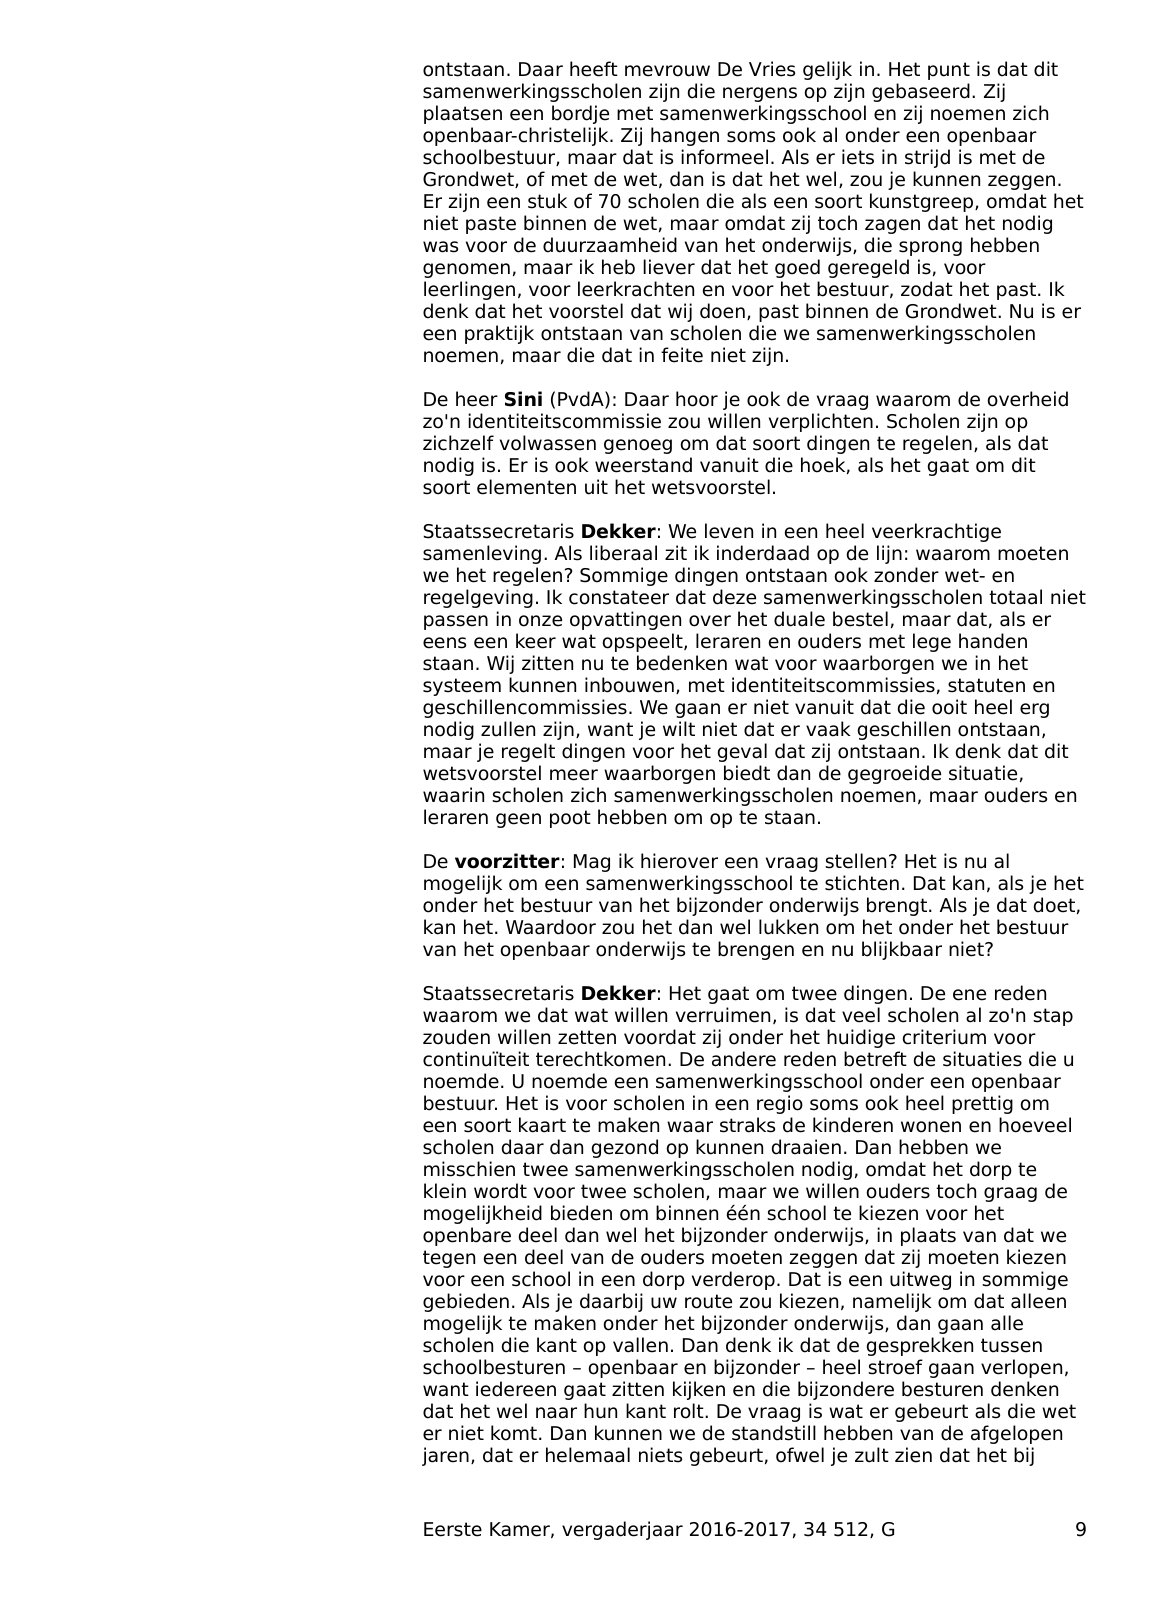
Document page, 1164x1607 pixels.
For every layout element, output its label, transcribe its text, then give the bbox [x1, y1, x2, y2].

text De voorzitter: Mag ik hierover een vraag stellen? Het is nu al mogelijk om een samenwerkingsschool te stichten. Dat kan, als je het onder het bestuur van het bijzonder onderwijs brengt. Als je dat doet, kan het. Waardoor zou het dan wel lukken om het onder het bestuur van het openbaar onderwijs te brengen en nu blijkbaar niet? [422, 851, 1087, 961]
text De heer Sini (PvdA): Daar hoor je ook de vraag waarom de overheid zo'n identiteitscommissie zou willen verplichten. Scholen zijn op zichzelf volwassen genoeg om dat soort dingen te regelen, als dat nodig is. Er is ook weerstand vanuit die hoek, als het gaat om dit soort elementen uit het wetsvoorstel. [422, 389, 1087, 499]
text Staatssecretaris Dekker: Het gaat om twee dingen. De ene reden waarom we dat wat willen verruimen, is dat veel scholen al zo'n stap zouden willen zetten voordat zij onder het huidige criterium voor continuïteit terechtkomen. De andere reden betreft de situaties die u noemde. U noemde een samenwerkingsschool onder een openbaar bestuur. Het is voor scholen in een regio soms ook heel prettig om een soort kaart te maken waar straks de kinderen wonen en hoeveel scholen daar dan gezond op kunnen draaien. Dan hebben we misschien twee samenwerkingsscholen nodig, omdat het dorp te klein wordt voor twee scholen, maar we willen ouders toch graag de mogelijkheid bieden om binnen één school te kiezen voor het openbare deel dan wel het bijzonder onderwijs, in plaats van dat we tegen een deel van de ouders moeten zeggen dat zij moeten kiezen voor een school in een dorp verderop. Dat is een uitweg in sommige gebieden. Als je daarbij uw route zou kiezen, namelijk om dat alleen mogelijk te maken onder het bijzonder onderwijs, dan gaan alle scholen die kant op vallen. Dan denk ik dat de gesprekken tussen schoolbesturen – openbaar en bijzonder – heel stroef gaan verlopen, want iedereen gaat zitten kijken en die bijzondere besturen denken dat het wel naar hun kant rolt. De vraag is wat er gebeurt als die wet er niet komt. Dan kunnen we de standstill hebben van de afgelopen jaren, dat er helemaal niets gebeurt, ofwel je zult zien dat het bij [422, 983, 1087, 1467]
text ontstaan. Daar heeft mevrouw De Vries gelijk in. Het punt is dat dit samenwerkingsscholen zijn die nergens op zijn gebaseerd. Zij plaatsen een bordje met samenwerkingsschool en zij noemen zich openbaar-christelijk. Zij hangen soms ook al onder een openbaar schoolbestuur, maar dat is informeel. Als er iets in strijd is met de Grondwet, of met de wet, dan is dat het wel, zou je kunnen zeggen. Er zijn een stuk of 70 scholen die als een soort kunstgreep, omdat het niet paste binnen de wet, maar omdat zij toch zagen dat het nodig was voor de duurzaamheid van het onderwijs, die sprong hebben genomen, maar ik heb liever dat het goed geregeld is, voor leerlingen, voor leerkrachten en voor het bestuur, zodat het past. Ik denk dat het voorstel dat wij doen, past binnen de Grondwet. Nu is er een praktijk ontstaan van scholen die we samenwerkingsscholen noemen, maar die dat in feite niet zijn. [422, 59, 1087, 367]
text Staatssecretaris Dekker: We leven in een heel veerkrachtige samenleving. Als liberaal zit ik inderdaad op de lijn: waarom moeten we het regelen? Sommige dingen ontstaan ook zonder wet- en regelgeving. Ik constateer dat deze samenwerkingsscholen totaal niet passen in onze opvattingen over het duale bestel, maar dat, als er eens een keer wat opspeelt, leraren en ouders met lege handen staan. Wij zitten nu te bedenken wat voor waarborgen we in het systeem kunnen inbouwen, met identiteitscommissies, statuten en geschillencommissies. We gaan er niet vanuit dat die ooit heel erg nodig zullen zijn, want je wilt niet dat er vaak geschillen ontstaan, maar je regelt dingen voor het geval dat zij ontstaan. Ik denk dat dit wetsvoorstel meer waarborgen biedt dan de gegroeide situatie, waarin scholen zich samenwerkingsscholen noemen, maar ouders en leraren geen poot hebben om op te staan. [422, 521, 1087, 829]
